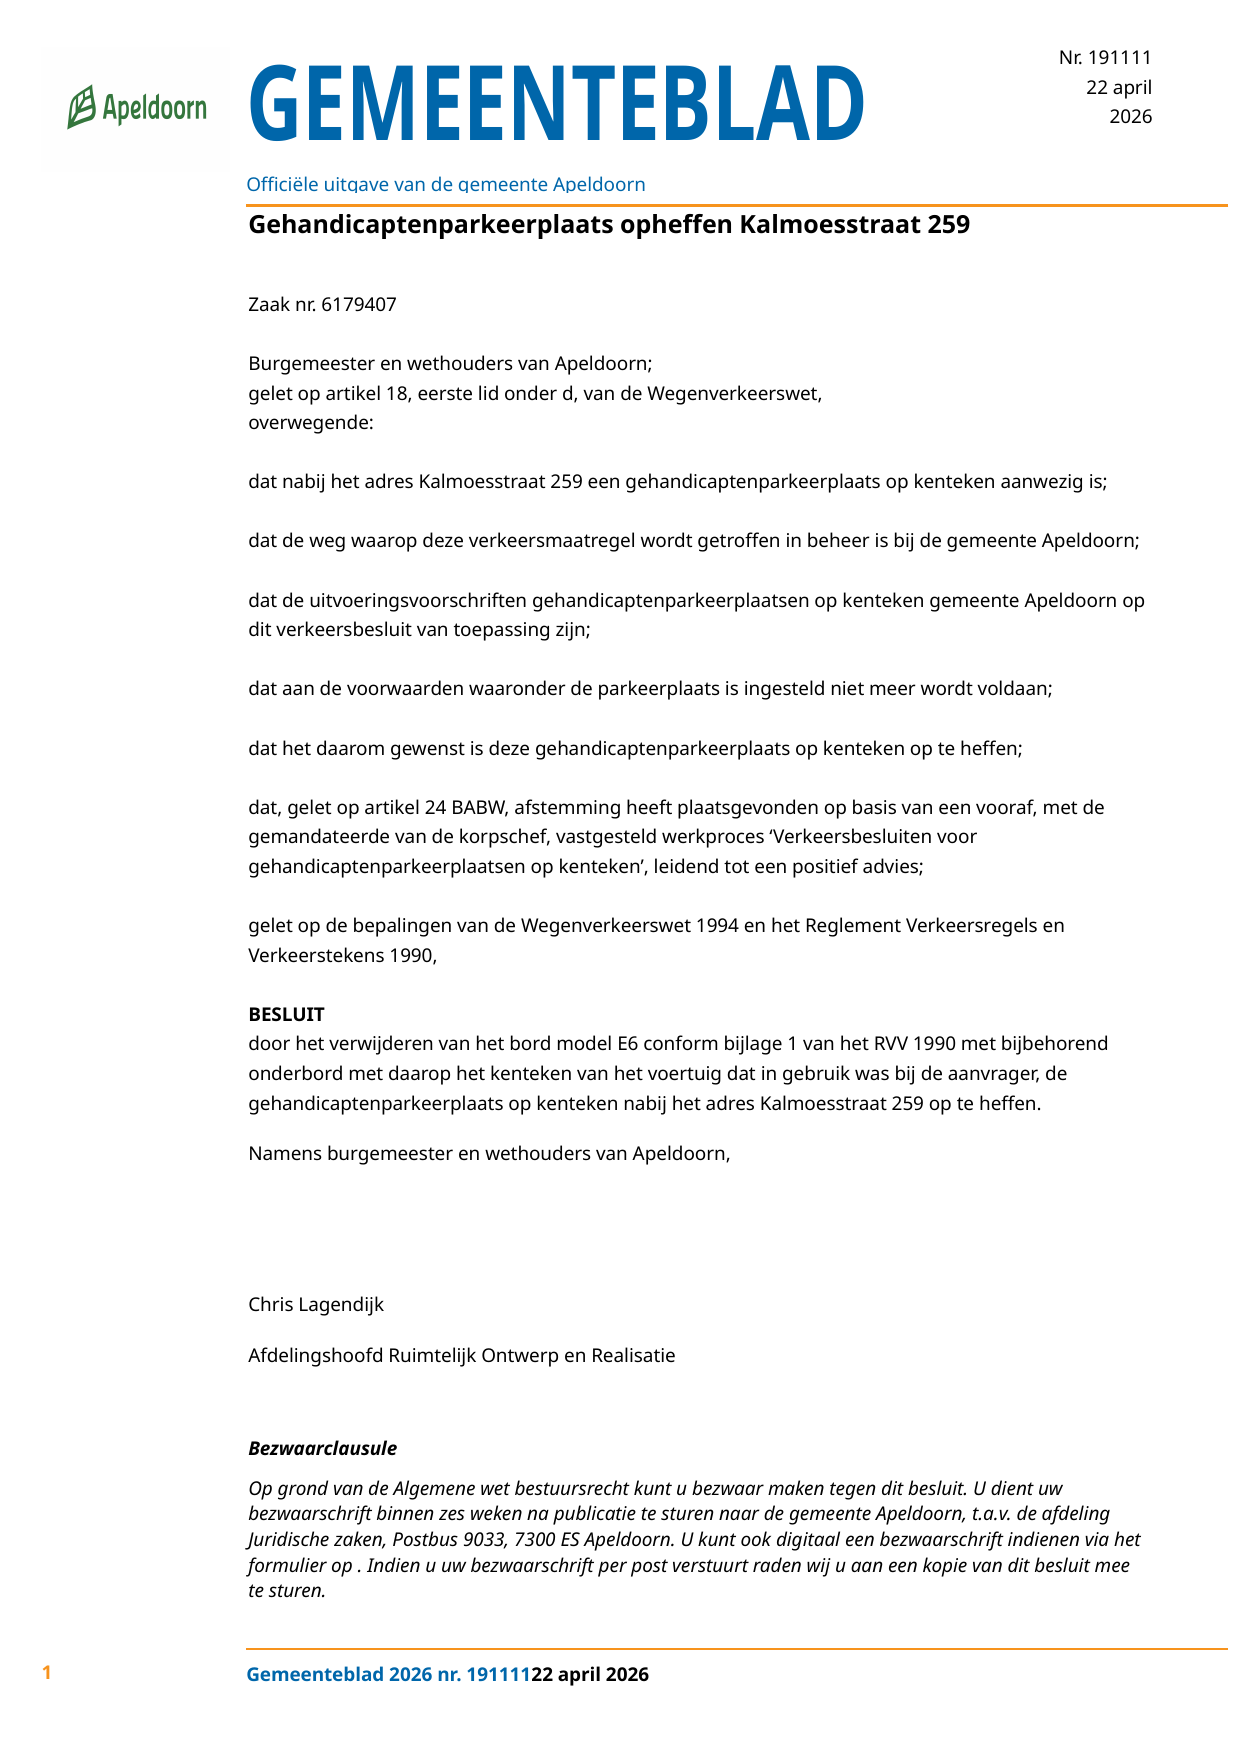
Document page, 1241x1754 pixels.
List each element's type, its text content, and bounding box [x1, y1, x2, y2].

text Bezwaarclausule [248, 1435, 1152, 1461]
text dat, gelet op artikel 24 BABW, afstemming heeft plaatsgevonden op basis van een vooraf, met de gemandateerde van de korpschef, vastgesteld werkproces ‘Verkeersbesluiten voor gehandicaptenparkeerplaatsen op kenteken’, leidend tot een positief advies; [248, 794, 1152, 879]
text Afdelingshoofd Ruimtelijk Ontwerp en Realisatie [248, 1342, 1152, 1368]
text Chris Lagendijk [248, 1291, 1152, 1317]
text Op grond van de Algemene wet bestuursrecht kunt u bezwaar maken tegen dit besluit. U dient uw bezwaarschrift binnen zes weken na publicatie te sturen naar de gemeente Apeldoorn, t.a.v. de afdeling Juridische zaken, Postbus 9033, 7300 ES Apeldoorn. U kunt ook digitaal een bezwaarschrift indienen via het formulier op . Indien u uw bezwaarschrift per post verstuurt raden wij u aan een kopie van dit besluit mee te sturen. [248, 1475, 1152, 1603]
text Zaak nr. 6179407 [248, 291, 1152, 317]
text overwegende: [248, 409, 1152, 435]
text BESLUIT [248, 1001, 1152, 1027]
text Namens burgemeester en wethouders van Apeldoorn, [248, 1140, 1152, 1166]
picture [41, 47, 231, 172]
text dat het daarom gewenst is deze gehandicaptenparkeerplaats op kenteken op te heffen; [248, 735, 1152, 761]
text gelet op artikel 18, eerste lid onder d, van de Wegenverkeerswet, [248, 380, 1152, 406]
text Gehandicaptenparkeerplaats opheffen Kalmoesstraat 259 [248, 207, 1152, 241]
text door het verwijderen van het bord model E6 conform bijlage 1 van het RVV 1990 met bijbehorend onderbord met daarop het kenteken van het voertuig dat in gebruik was bij de aanvrager, de gehandicaptenparkeerplaats op kenteken nabij het adres Kalmoesstraat 259 op te heffen. [248, 1031, 1152, 1116]
text dat de uitvoeringsvoorschriften gehandicaptenparkeerplaatsen op kenteken gemeente Apeldoorn op dit verkeersbesluit van toepassing zijn; [248, 587, 1152, 642]
text dat nabij het adres Kalmoesstraat 259 een gehandicaptenparkeerplaats op kenteken aanwezig is; [248, 468, 1152, 494]
text dat de weg waarop deze verkeersmaatregel wordt getroffen in beheer is bij de gemeente Apeldoorn; [248, 528, 1152, 553]
text gelet op de bepalingen van de Wegenverkeerswet 1994 en het Reglement Verkeersregels en Verkeerstekens 1990, [248, 912, 1152, 968]
text dat aan de voorwaarden waaronder de parkeerplaats is ingesteld niet meer wordt voldaan; [248, 676, 1152, 701]
text Burgemeester en wethouders van Apeldoorn; [248, 350, 1152, 376]
